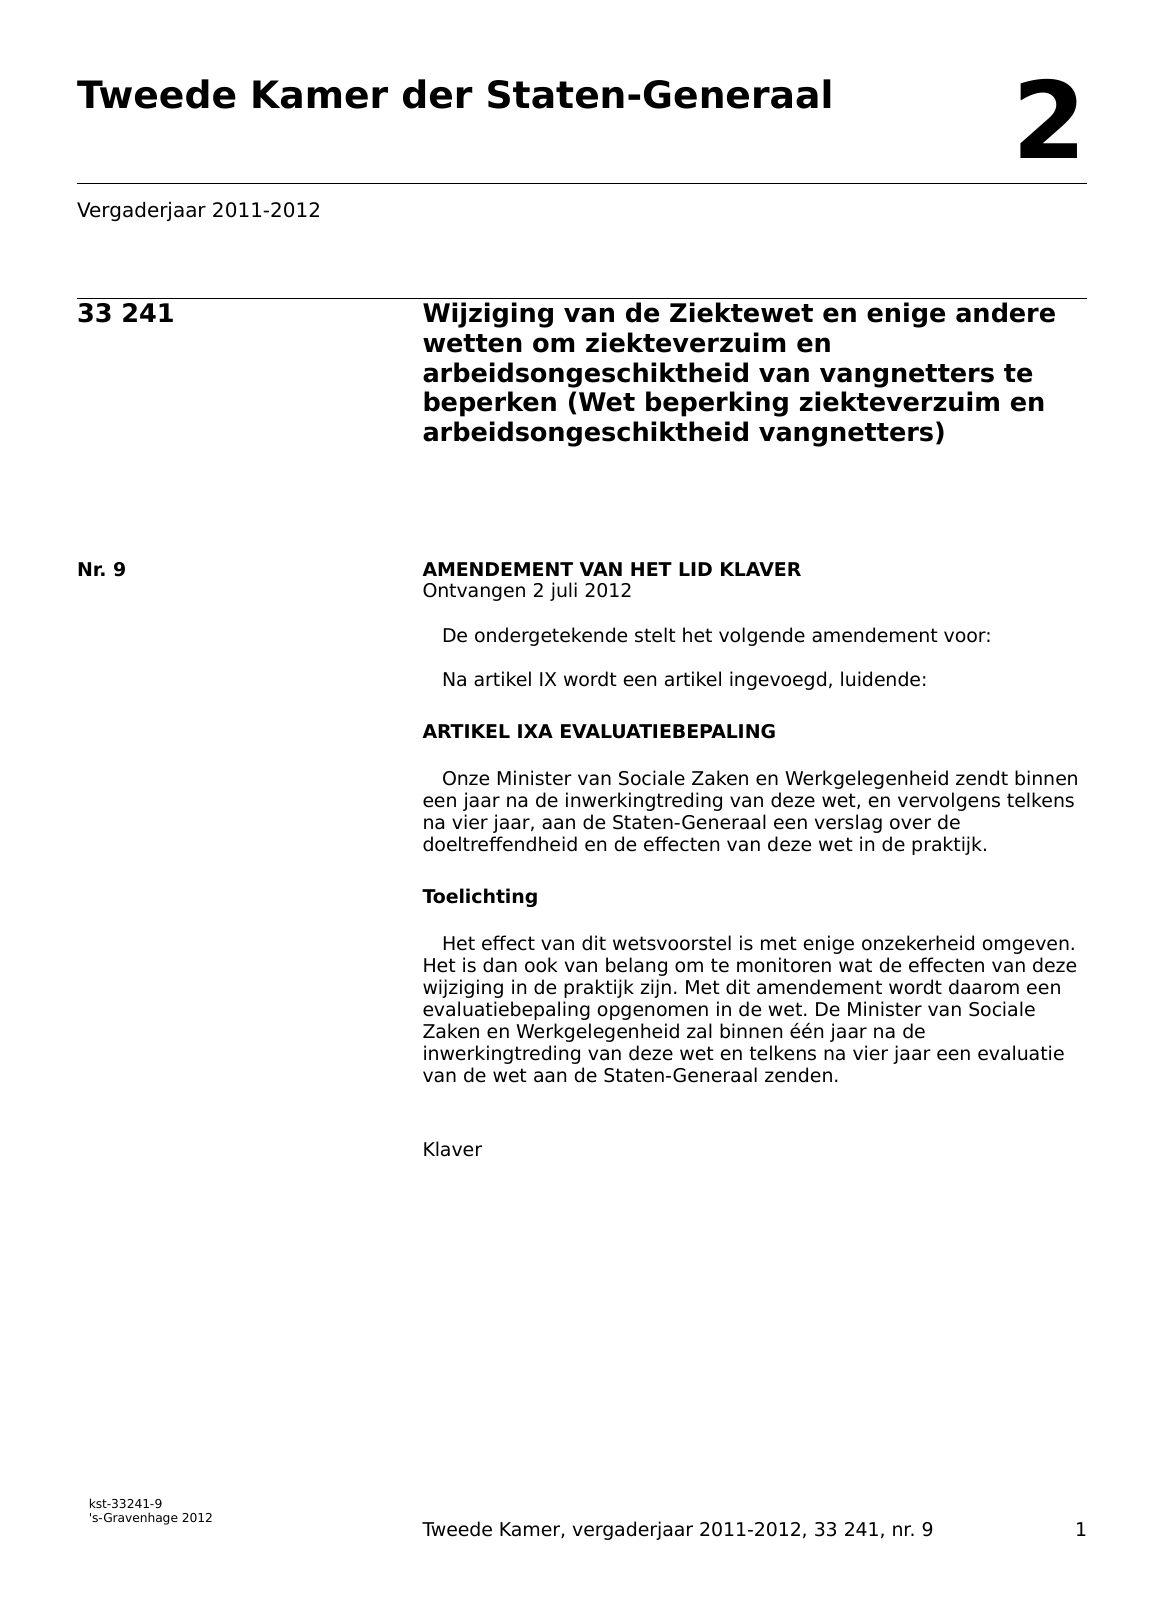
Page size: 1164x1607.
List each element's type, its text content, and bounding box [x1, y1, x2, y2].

text Klaver [422, 1116, 1087, 1160]
subtitle ARTIKEL IXA EVALUATIEBEPALING [422, 721, 1087, 743]
text kst-33241-9 [88, 1497, 323, 1511]
text Na artikel IX wordt een artikel ingevoegd, luidende: [422, 669, 1087, 691]
subtitle 33 241 Wijziging van de Ziektewet en enige andere wetten om ziekteverzuim en arbeidsongeschiktheid van vangnetters te beperken (Wet beperking ziekteverzuim en arbeidsongeschiktheid vangnetters) [77, 299, 1087, 447]
table_header Tweede Kamer der Staten-Generaal [77, 59, 886, 183]
text Onze Minister van Sociale Zaken en Werkgelegenheid zendt binnen een jaar na de inwerkingtreding van deze wet, en vervolgens telkens na vier jaar, aan de Staten-Generaal een verslag over de doeltreffendheid en de effecten van deze wet in de praktijk. [422, 768, 1087, 856]
text De ondergetekende stelt het volgende amendement voor: [422, 624, 1087, 647]
text 's-Gravenhage 2012 [88, 1511, 323, 1525]
table_cell Vergaderjaar 2011-2012 [77, 184, 1087, 298]
table_header 2 [886, 59, 1087, 183]
text Het effect van dit wetsvoorstel is met enige onzekerheid omgeven. Het is dan ook van belang om te monitoren wat de effecten van deze wijziging in de praktijk zijn. Met dit amendement wordt daarom een evaluatiebepaling opgenomen in de wet. De Minister van Sociale Zaken en Werkgelegenheid zal binnen één jaar na de inwerkingtreding van deze wet en telkens na vier jaar een evaluatie van de wet aan de Staten-Generaal zenden. [422, 933, 1087, 1086]
subtitle Toelichting [422, 886, 1087, 908]
text Ontvangen 2 juli 2012 [422, 580, 1087, 602]
subtitle Nr. 9 AMENDEMENT VAN HET LID KLAVER [77, 558, 1087, 580]
